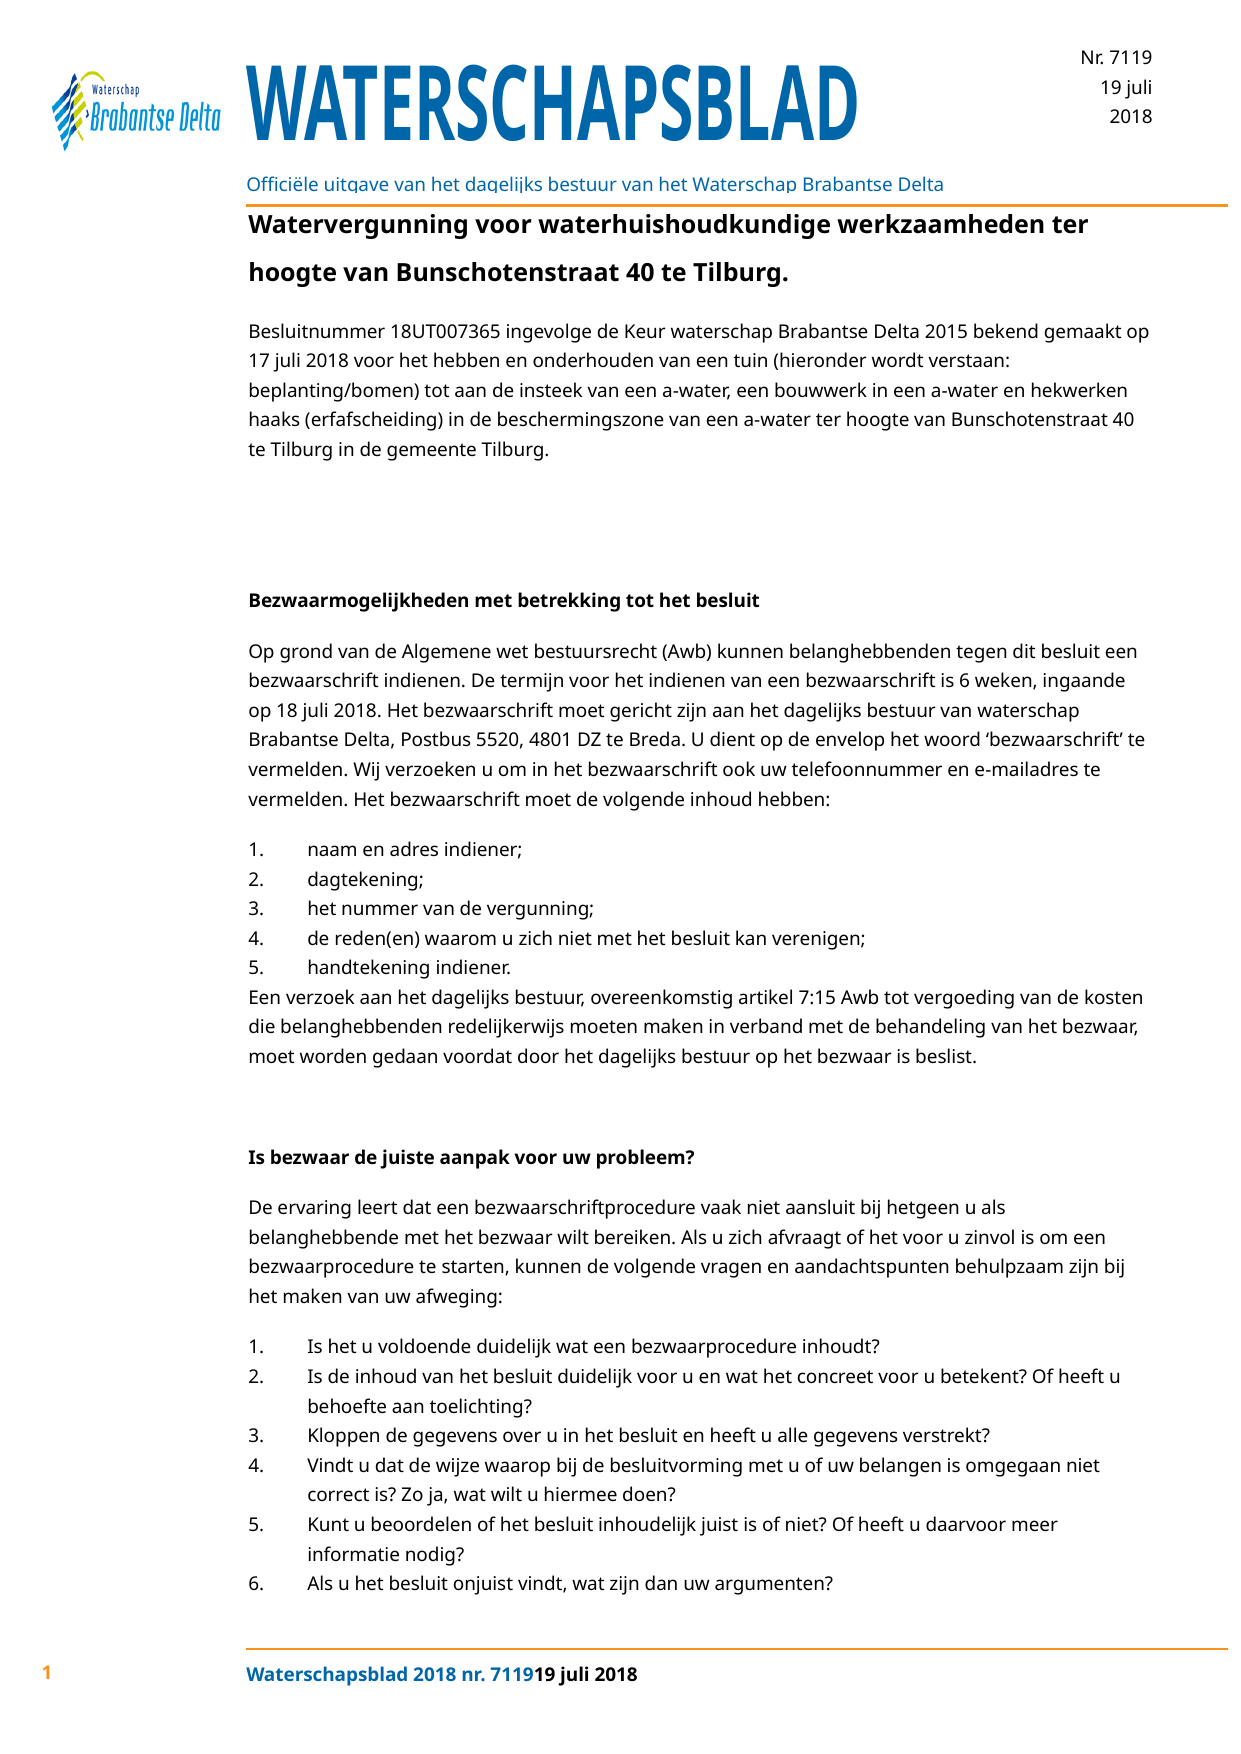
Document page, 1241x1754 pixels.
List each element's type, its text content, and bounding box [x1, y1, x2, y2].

list Kunt u beoordelen of het besluit inhoudelijk juist is of niet? Of heeft u daarvoor meer informatie nodig? [248, 1511, 1152, 1567]
list handtekening indiener. [248, 954, 1152, 980]
text Watervergunning voor waterhuishoudkundige werkzaamheden ter hoogte van Bunschotenstraat 40 te Tilburg. [248, 207, 1152, 288]
text Op grond van de Algemene wet bestuursrecht (Awb) kunnen belanghebbenden tegen dit besluit een bezwaarschrift indienen. De termijn voor het indienen van een bezwaarschrift is 6 weken, ingaande op 18 juli 2018. Het bezwaarschrift moet gericht zijn aan het dagelijks bestuur van waterschap Brabantse Delta, Postbus 5520, 4801 DZ te Breda. U dient op de envelop het woord ‘bezwaarschrift’ te vermelden. Wij verzoeken u om in het bezwaarschrift ook uw telefoonnummer en e‑mailadres te vermelden. Het bezwaarschrift moet de volgende inhoud hebben: [248, 638, 1152, 812]
list de reden(en) waarom u zich niet met het besluit kan verenigen; [248, 925, 1152, 951]
text Is bezwaar de juiste aanpak voor uw probleem? [248, 1144, 1152, 1170]
list dagtekening; [248, 866, 1152, 892]
text De ervaring leert dat een bezwaarschriftprocedure vaak niet aansluit bij hetgeen u als belanghebbende met het bezwaar wilt bereiken. Als u zich afvraagt of het voor u zinvol is om een bezwaarprocedure te starten, kunnen de volgende vragen en aandachtspunten behulpzaam zijn bij het maken van uw afweging: [248, 1194, 1152, 1309]
list het nummer van de vergunning; [248, 895, 1152, 921]
text Besluitnummer 18UT007365 ingevolge de Keur waterschap Brabantse Delta 2015 bekend gemaakt op 17 juli 2018 voor het hebben en onderhouden van een tuin (hieronder wordt verstaan: beplanting/bomen) tot aan de insteek van een a-water, een bouwwerk in een a-water en hekwerken haaks (erfafscheiding) in de beschermingszone van een a-water ter hoogte van Bunschotenstraat 40 te Tilburg in de gemeente Tilburg. [248, 318, 1152, 462]
text Een verzoek aan het dagelijks bestuur, overeenkomstig artikel 7:15 Awb tot vergoeding van de kosten die belanghebbenden redelijkerwijs moeten maken in verband met de behandeling van het bezwaar, moet worden gedaan voordat door het dagelijks bestuur op het bezwaar is beslist. [248, 984, 1152, 1069]
list naam en adres indiener; [248, 836, 1152, 862]
list Vindt u dat de wijze waarop bij de besluitvorming met u of uw belangen is omgegaan niet correct is? Zo ja, wat wilt u hiermee doen? [248, 1452, 1152, 1507]
list Als u het besluit onjuist vindt, wat zijn dan uw argumenten? [248, 1570, 1152, 1596]
picture [41, 47, 231, 172]
text Bezwaarmogelijkheden met betrekking tot het besluit [248, 587, 1152, 613]
list Is de inhoud van het besluit duidelijk voor u en wat het concreet voor u betekent? Of heeft u behoefte aan toelichting? [248, 1363, 1152, 1419]
list Kloppen de gegevens over u in het besluit en heeft u alle gegevens verstrekt? [248, 1422, 1152, 1448]
list Is het u voldoende duidelijk wat een bezwaarprocedure inhoudt? [248, 1334, 1152, 1359]
